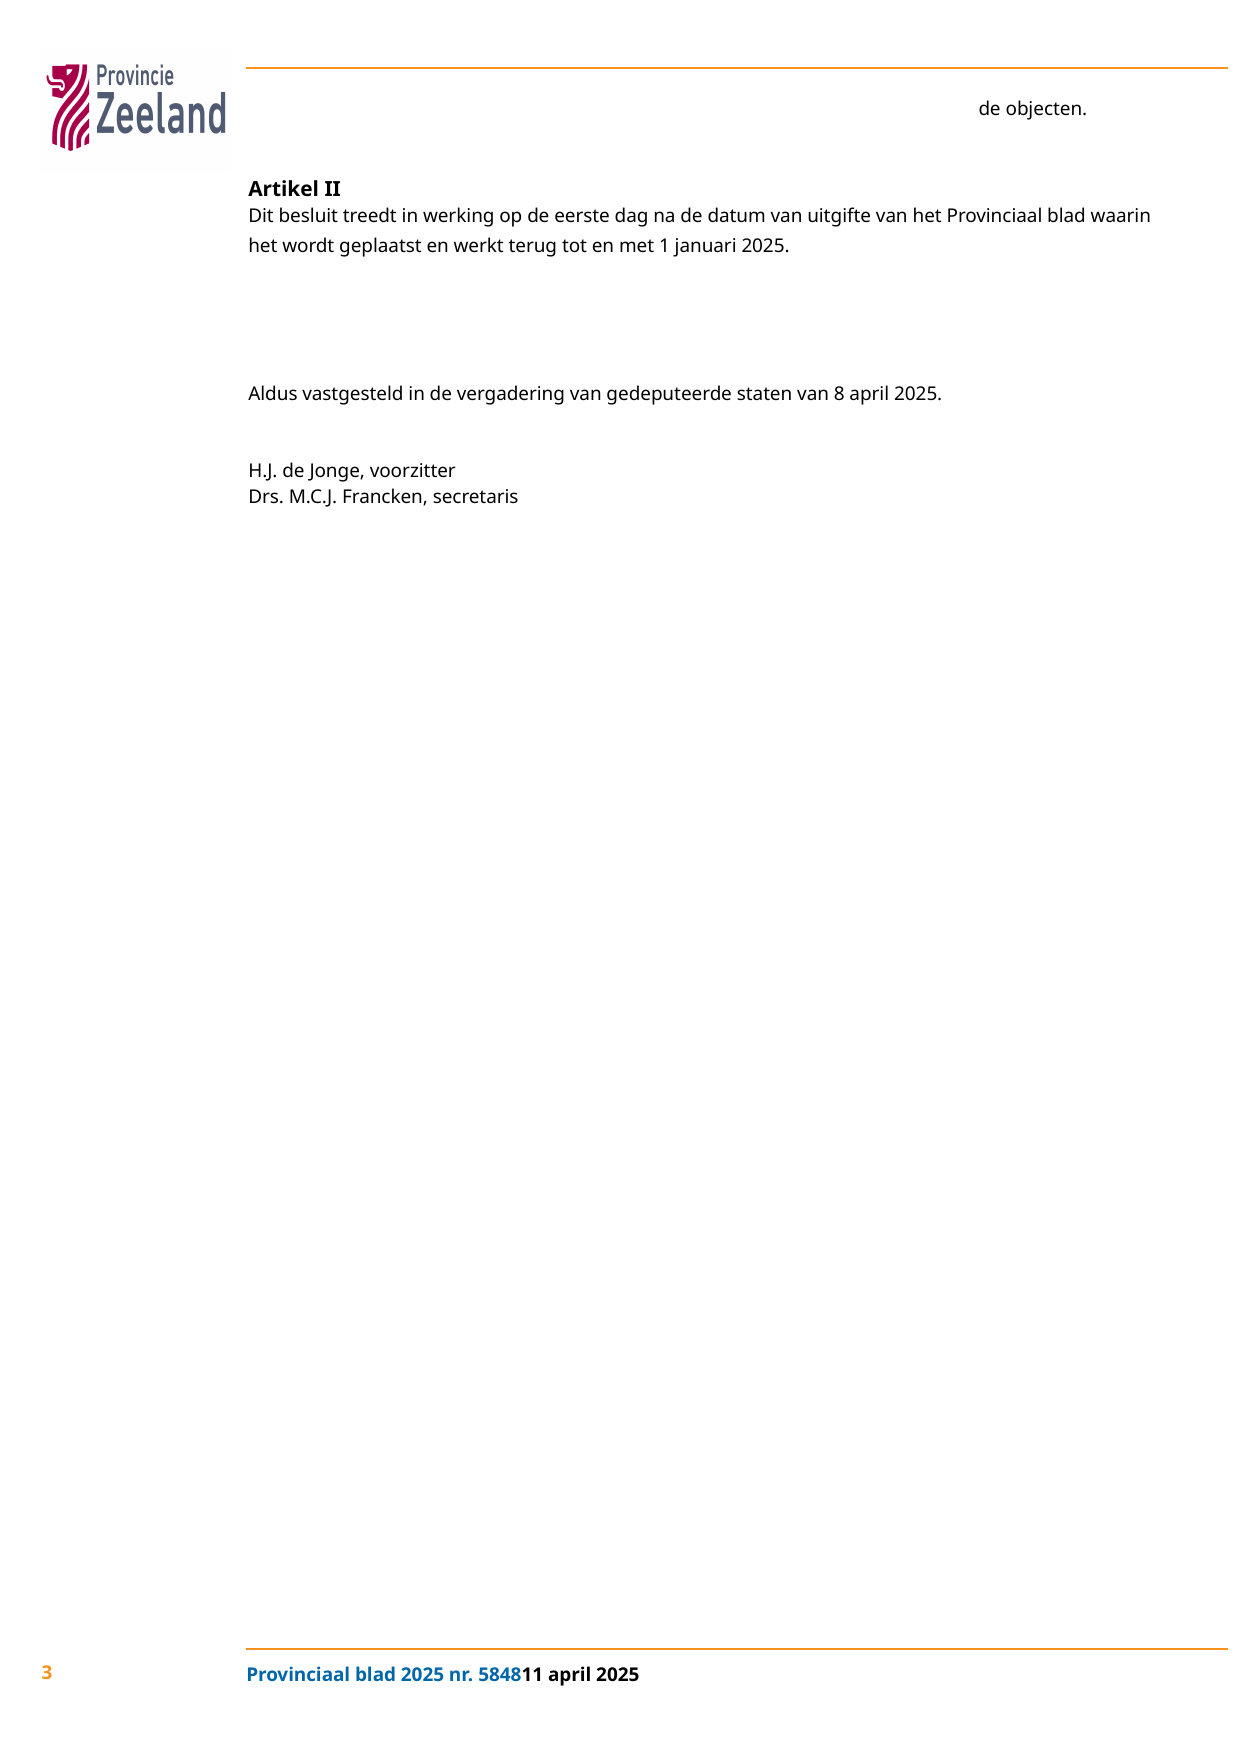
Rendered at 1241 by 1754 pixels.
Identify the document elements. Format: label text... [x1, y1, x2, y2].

table_cell [632, 95, 805, 121]
text Dit besluit treedt in werking op de eerste dag na de datum van uitgifte van het Provinciaal blad waarin het wordt geplaatst en werkt terug tot en met 1 januari 2025. [248, 203, 1152, 258]
text Aldus vastgesteld in de vergadering van gedeputeerde staten van 8 april 2025. [248, 380, 1152, 406]
table_cell [805, 95, 978, 121]
text Artikel II [248, 174, 1152, 203]
table_cell [421, 95, 632, 121]
table_cell [248, 95, 421, 121]
table_cell de objecten. [978, 95, 1152, 121]
text H.J. de Jonge, voorzitter [248, 457, 1152, 483]
picture [41, 47, 231, 172]
text Drs. M.C.J. Francken, secretaris [248, 483, 1152, 509]
